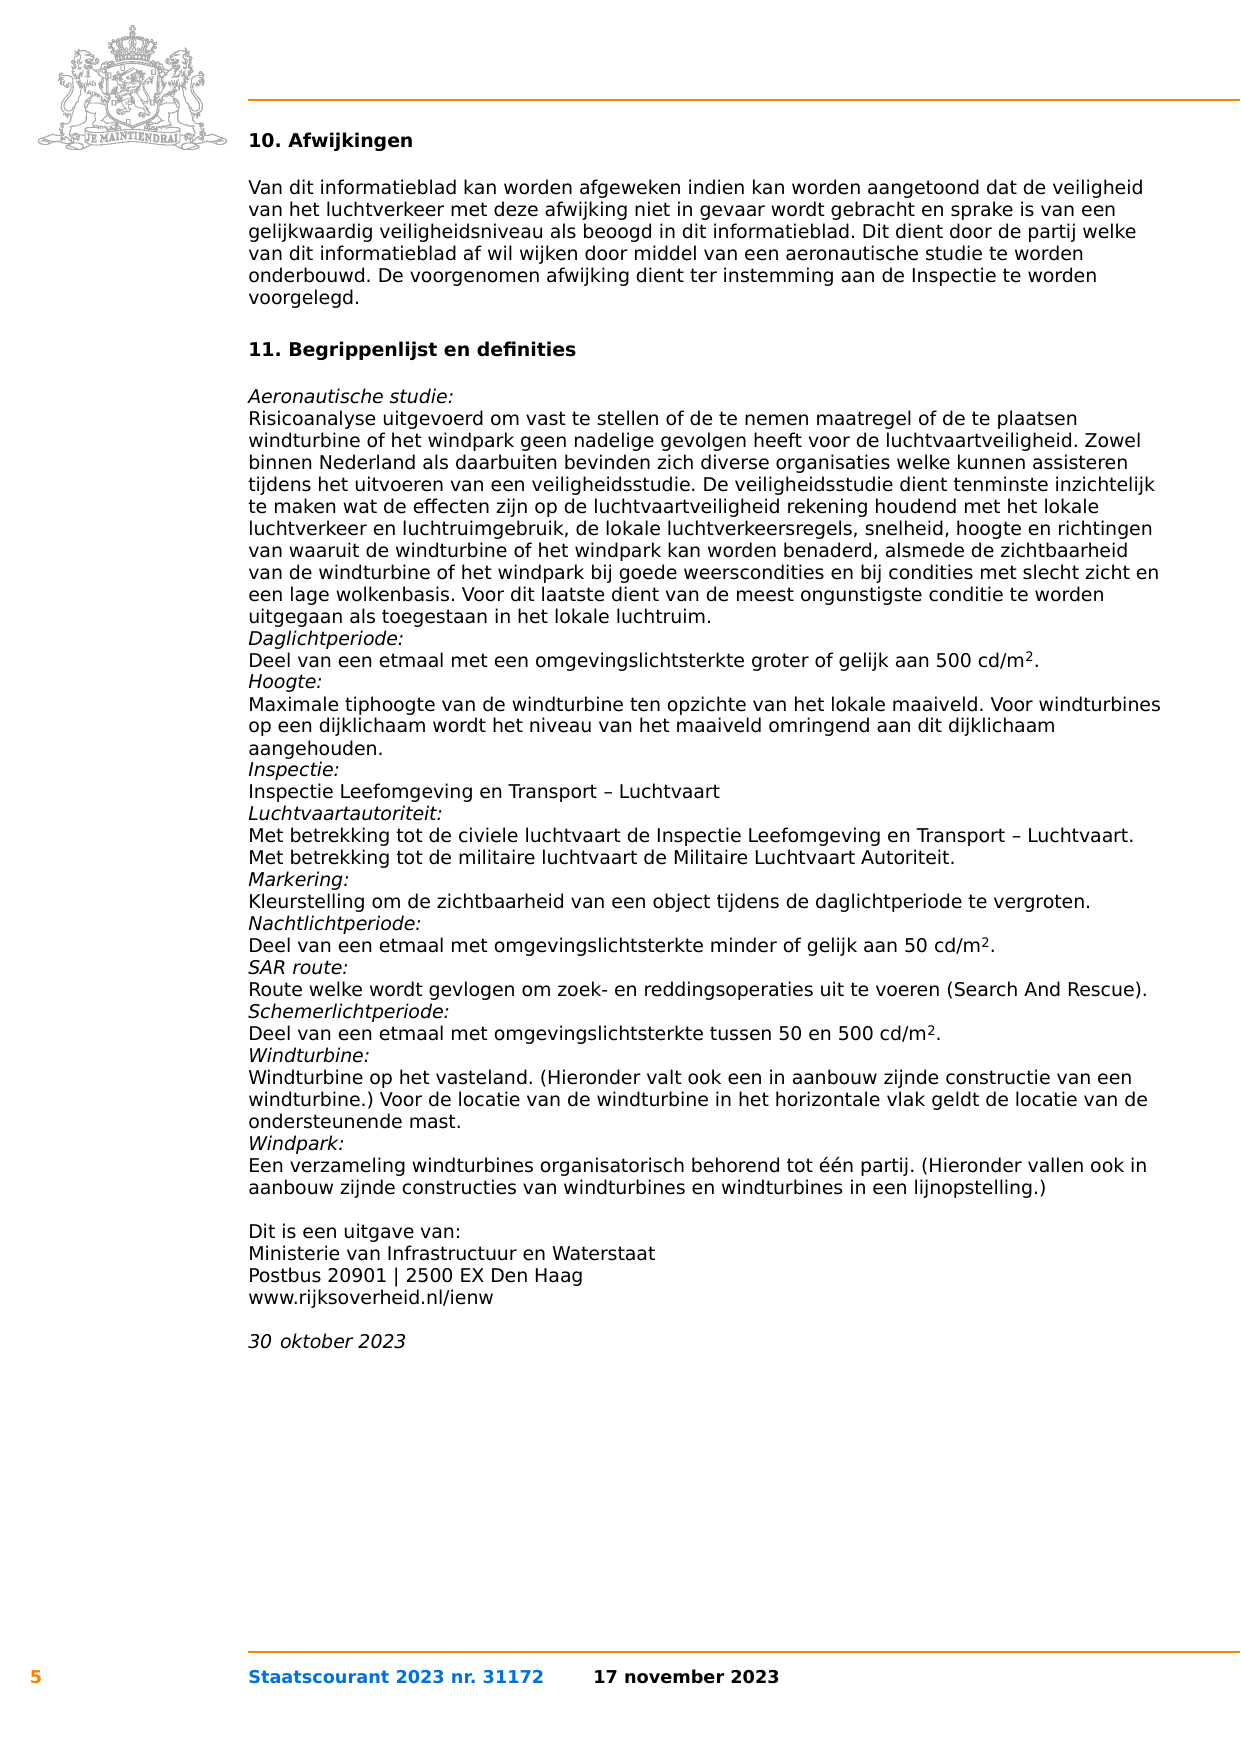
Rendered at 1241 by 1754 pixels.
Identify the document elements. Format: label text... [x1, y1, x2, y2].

text Kleurstelling om de zichtbaarheid van een object tijdens de daglichtperiode te vergroten. [248, 891, 1163, 913]
text Nachtlichtperiode: [248, 913, 1163, 935]
text Hoogte: [248, 671, 1163, 693]
text Luchtvaartautoriteit: [248, 803, 1163, 825]
text Schemerlichtperiode: [248, 1001, 1163, 1023]
text SAR route: [248, 957, 1163, 979]
text Daglichtperiode: [248, 627, 1163, 649]
subtitle 10. Afwijkingen [248, 130, 1163, 152]
text 30 oktober 2023 [248, 1331, 1163, 1353]
text Van dit informatieblad kan worden afgeweken indien kan worden aangetoond dat de veiligheid van het luchtverkeer met deze afwijking niet in gevaar wordt gebracht en sprake is van een gelijkwaardig veiligheidsniveau als beoogd in dit informatieblad. Dit dient door de partij welke van dit informatieblad af wil wijken door middel van een aeronautische studie te worden onderbouwd. De voorgenomen afwijking dient ter instemming aan de Inspectie te worden voorgelegd. [248, 177, 1163, 309]
text www.rijksoverheid.nl/ienw [248, 1287, 1163, 1309]
text Windpark: [248, 1133, 1163, 1155]
picture [38, 25, 227, 150]
text Inspectie: [248, 759, 1163, 781]
text Postbus 20901 | 2500 EX Den Haag [248, 1265, 1163, 1287]
text Aeronautische studie: [248, 386, 1163, 408]
text Ministerie van Infrastructuur en Waterstaat [248, 1243, 1163, 1265]
text Dit is een uitgave van: [248, 1221, 1163, 1243]
text Deel van een etmaal met een omgevingslichtsterkte groter of gelijk aan 500 cd/m2. [248, 649, 1163, 671]
subtitle 11. Begrippenlijst en definities [248, 339, 1163, 361]
text Maximale tiphoogte van de windturbine ten opzichte van het lokale maaiveld. Voor windturbines op een dijklichaam wordt het niveau van het maaiveld omringend aan dit dijklichaam aangehouden. [248, 693, 1163, 759]
text Route welke wordt gevlogen om zoek- en reddingsoperaties uit te voeren (Search And Rescue). [248, 979, 1163, 1001]
text Deel van een etmaal met omgevingslichtsterkte tussen 50 en 500 cd/m2. [248, 1023, 1163, 1045]
text Windturbine op het vasteland. (Hieronder valt ook een in aanbouw zijnde constructie van een windturbine.) Voor de locatie van de windturbine in het horizontale vlak geldt de locatie van de ondersteunende mast. [248, 1067, 1163, 1133]
text Windturbine: [248, 1045, 1163, 1067]
text Met betrekking tot de civiele luchtvaart de Inspectie Leefomgeving en Transport – Luchtvaart. Met betrekking tot de militaire luchtvaart de Militaire Luchtvaart Autoriteit. [248, 825, 1163, 869]
text Inspectie Leefomgeving en Transport – Luchtvaart [248, 781, 1163, 803]
text Risicoanalyse uitgevoerd om vast te stellen of de te nemen maatregel of de te plaatsen windturbine of het windpark geen nadelige gevolgen heeft voor de luchtvaartveiligheid. Zowel binnen Nederland als daarbuiten bevinden zich diverse organisaties welke kunnen assisteren tijdens het uitvoeren van een veiligheidsstudie. De veiligheidsstudie dient tenminste inzichtelijk te maken wat de effecten zijn op de luchtvaartveiligheid rekening houdend met het lokale luchtverkeer en luchtruimgebruik, de lokale luchtverkeersregels, snelheid, hoogte en richtingen van waaruit de windturbine of het windpark kan worden benaderd, alsmede de zichtbaarheid van de windturbine of het windpark bij goede weerscondities en bij condities met slecht zicht en een lage wolkenbasis. Voor dit laatste dient van de meest ongunstigste conditie te worden uitgegaan als toegestaan in het lokale luchtruim. [248, 408, 1163, 627]
text Markering: [248, 869, 1163, 891]
text Een verzameling windturbines organisatorisch behorend tot één partij. (Hieronder vallen ook in aanbouw zijnde constructies van windturbines en windturbines in een lijnopstelling.) [248, 1155, 1163, 1199]
text Deel van een etmaal met omgevingslichtsterkte minder of gelijk aan 50 cd/m2. [248, 935, 1163, 957]
